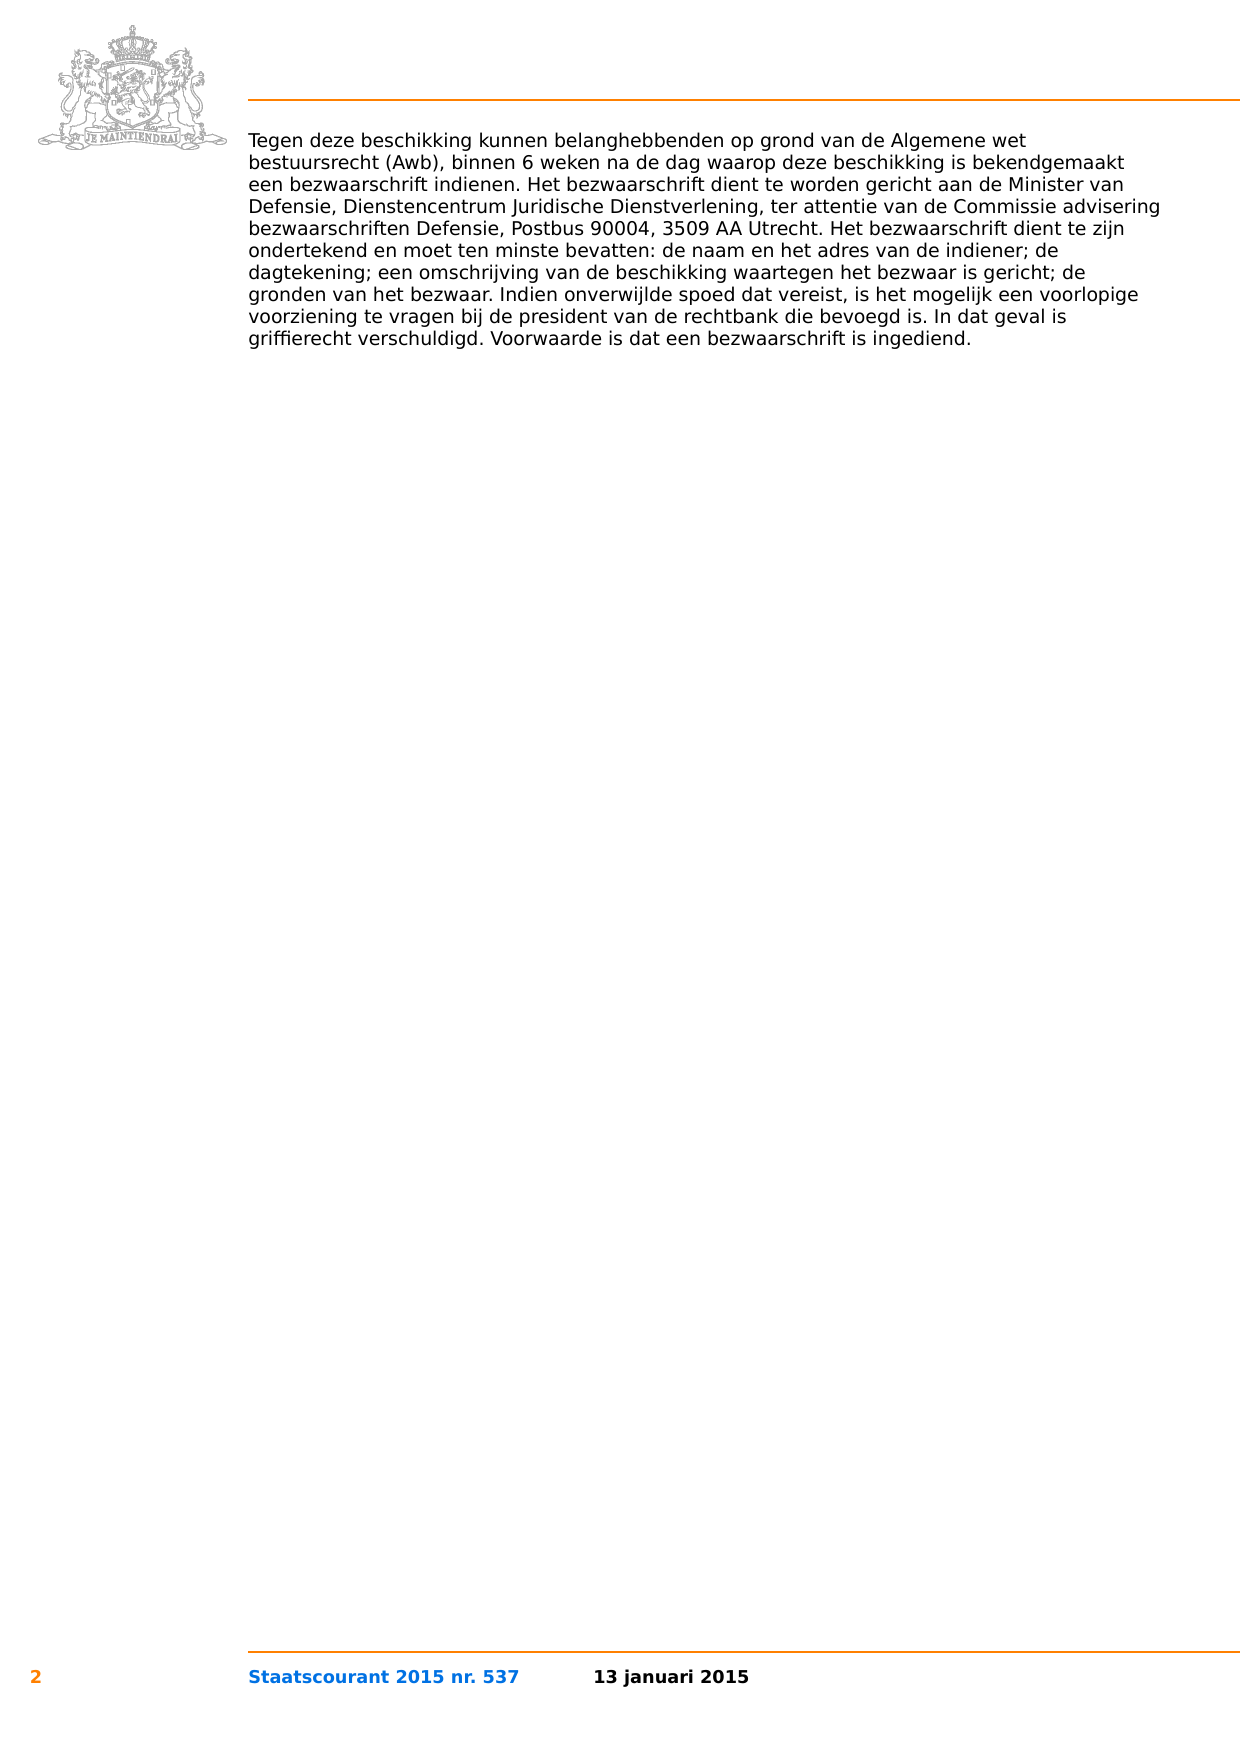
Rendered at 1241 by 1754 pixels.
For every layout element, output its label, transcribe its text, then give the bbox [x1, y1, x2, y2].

picture [38, 25, 227, 150]
text Tegen deze beschikking kunnen belanghebbenden op grond van de Algemene wet bestuursrecht (Awb), binnen 6 weken na de dag waarop deze beschikking is bekendgemaakt een bezwaarschrift indienen. Het bezwaarschrift dient te worden gericht aan de Minister van Defensie, Dienstencentrum Juridische Dienstverlening, ter attentie van de Commissie advisering bezwaarschriften Defensie, Postbus 90004, 3509 AA Utrecht. Het bezwaarschrift dient te zijn ondertekend en moet ten minste bevatten: de naam en het adres van de indiener; de dagtekening; een omschrijving van de beschikking waartegen het bezwaar is gericht; de gronden van het bezwaar. Indien onverwijlde spoed dat vereist, is het mogelijk een voorlopige voorziening te vragen bij de president van de rechtbank die bevoegd is. In dat geval is griffierecht verschuldigd. Voorwaarde is dat een bezwaarschrift is ingediend. [248, 130, 1163, 350]
